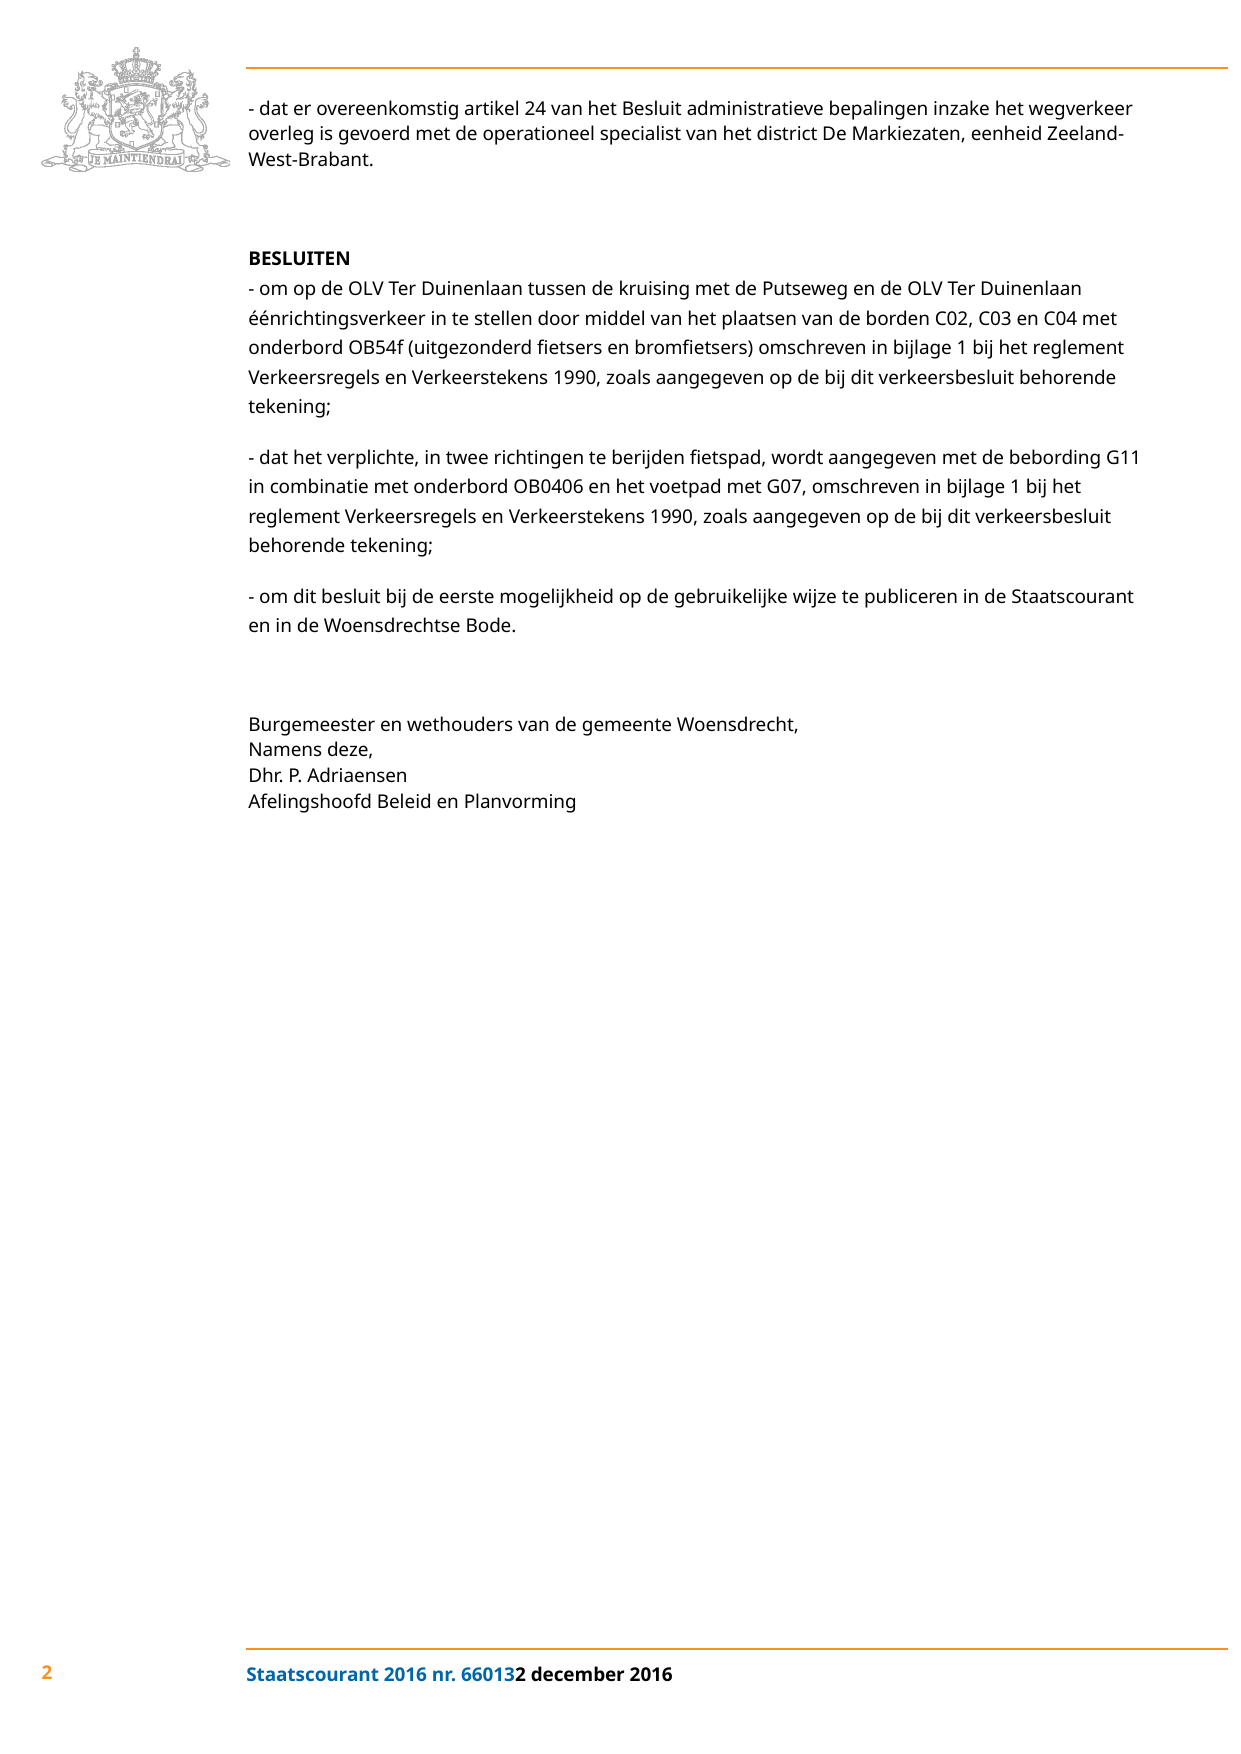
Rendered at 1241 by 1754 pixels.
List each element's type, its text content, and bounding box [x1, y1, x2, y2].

text - om dit besluit bij de eerste mogelijkheid op de gebruikelijke wijze te publiceren in de Staatscourant en in de Woensdrechtse Bode. [248, 583, 1152, 638]
picture [41, 47, 231, 172]
text Namens deze, [248, 737, 1152, 762]
text Afelingshoofd Beleid en Planvorming [248, 788, 1152, 814]
text Dhr. P. Adriaensen [248, 762, 1152, 788]
text - om op de OLV Ter Duinenlaan tussen de kruising met de Putseweg en de OLV Ter Duinenlaan éénrichtingsverkeer in te stellen door middel van het plaatsen van de borden C02, C03 en C04 met onderbord OB54f (uitgezonderd fietsers en bromfietsers) omschreven in bijlage 1 bij het reglement Verkeersregels en Verkeerstekens 1990, zoals aangegeven op de bij dit verkeersbesluit behorende tekening; [248, 275, 1152, 419]
text - dat het verplichte, in twee richtingen te berijden fietspad, wordt aangegeven met de bebording G11 in combinatie met onderbord OB0406 en het voetpad met G07, omschreven in bijlage 1 bij het reglement Verkeersregels en Verkeerstekens 1990, zoals aangegeven op de bij dit verkeersbesluit behorende tekening; [248, 444, 1152, 558]
text - dat er overeenkomstig artikel 24 van het Besluit administratieve bepalingen inzake het wegverkeer overleg is gevoerd met de operationeel specialist van het district De Markiezaten, eenheid Zeeland-West-Brabant. [248, 95, 1152, 172]
text BESLUITEN [248, 246, 1152, 271]
text Burgemeester en wethouders van de gemeente Woensdrecht, [248, 711, 1152, 737]
